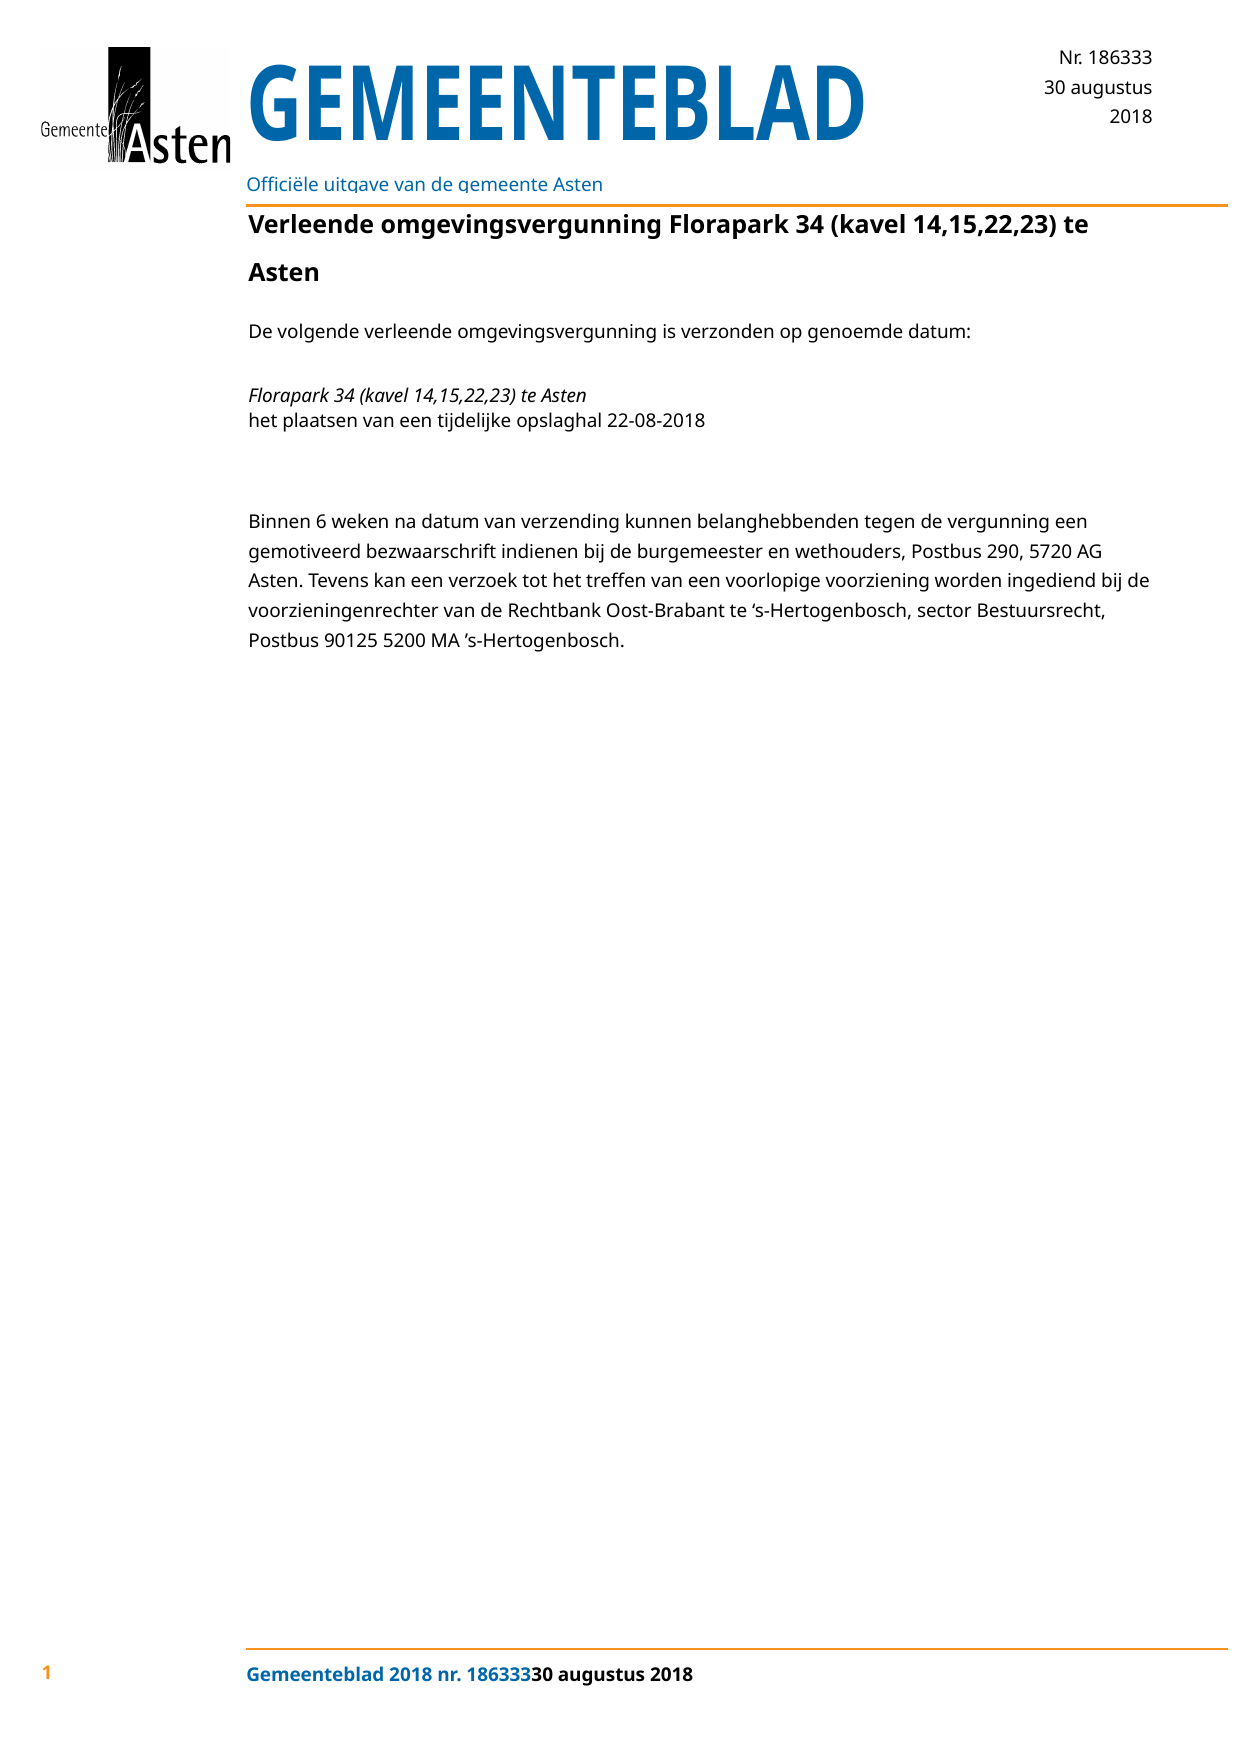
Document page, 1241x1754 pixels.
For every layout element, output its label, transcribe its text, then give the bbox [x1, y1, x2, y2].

text De volgende verleende omgevingsvergunning is verzonden op genoemde datum: [248, 318, 1152, 344]
text Binnen 6 weken na datum van verzending kunnen belanghebbenden tegen de vergunning een gemotiveerd bezwaarschrift indienen bij de burgemeester en wethouders, Postbus 290, 5720 AG Asten. Tevens kan een verzoek tot het treffen van een voorlopige voorziening worden ingediend bij de voorzieningenrechter van de Rechtbank Oost-Brabant te ‘s-Hertogenbosch, sector Bestuursrecht, Postbus 90125 5200 MA ’s-Hertogenbosch. [248, 508, 1152, 652]
text Florapark 34 (kavel 14,15,22,23) te Asten [248, 382, 1152, 408]
picture [41, 47, 231, 172]
text Verleende omgevingsvergunning Florapark 34 (kavel 14,15,22,23) te Asten [248, 207, 1152, 288]
text het plaatsen van een tijdelijke opslaghal 22-08-2018 [248, 408, 1152, 433]
